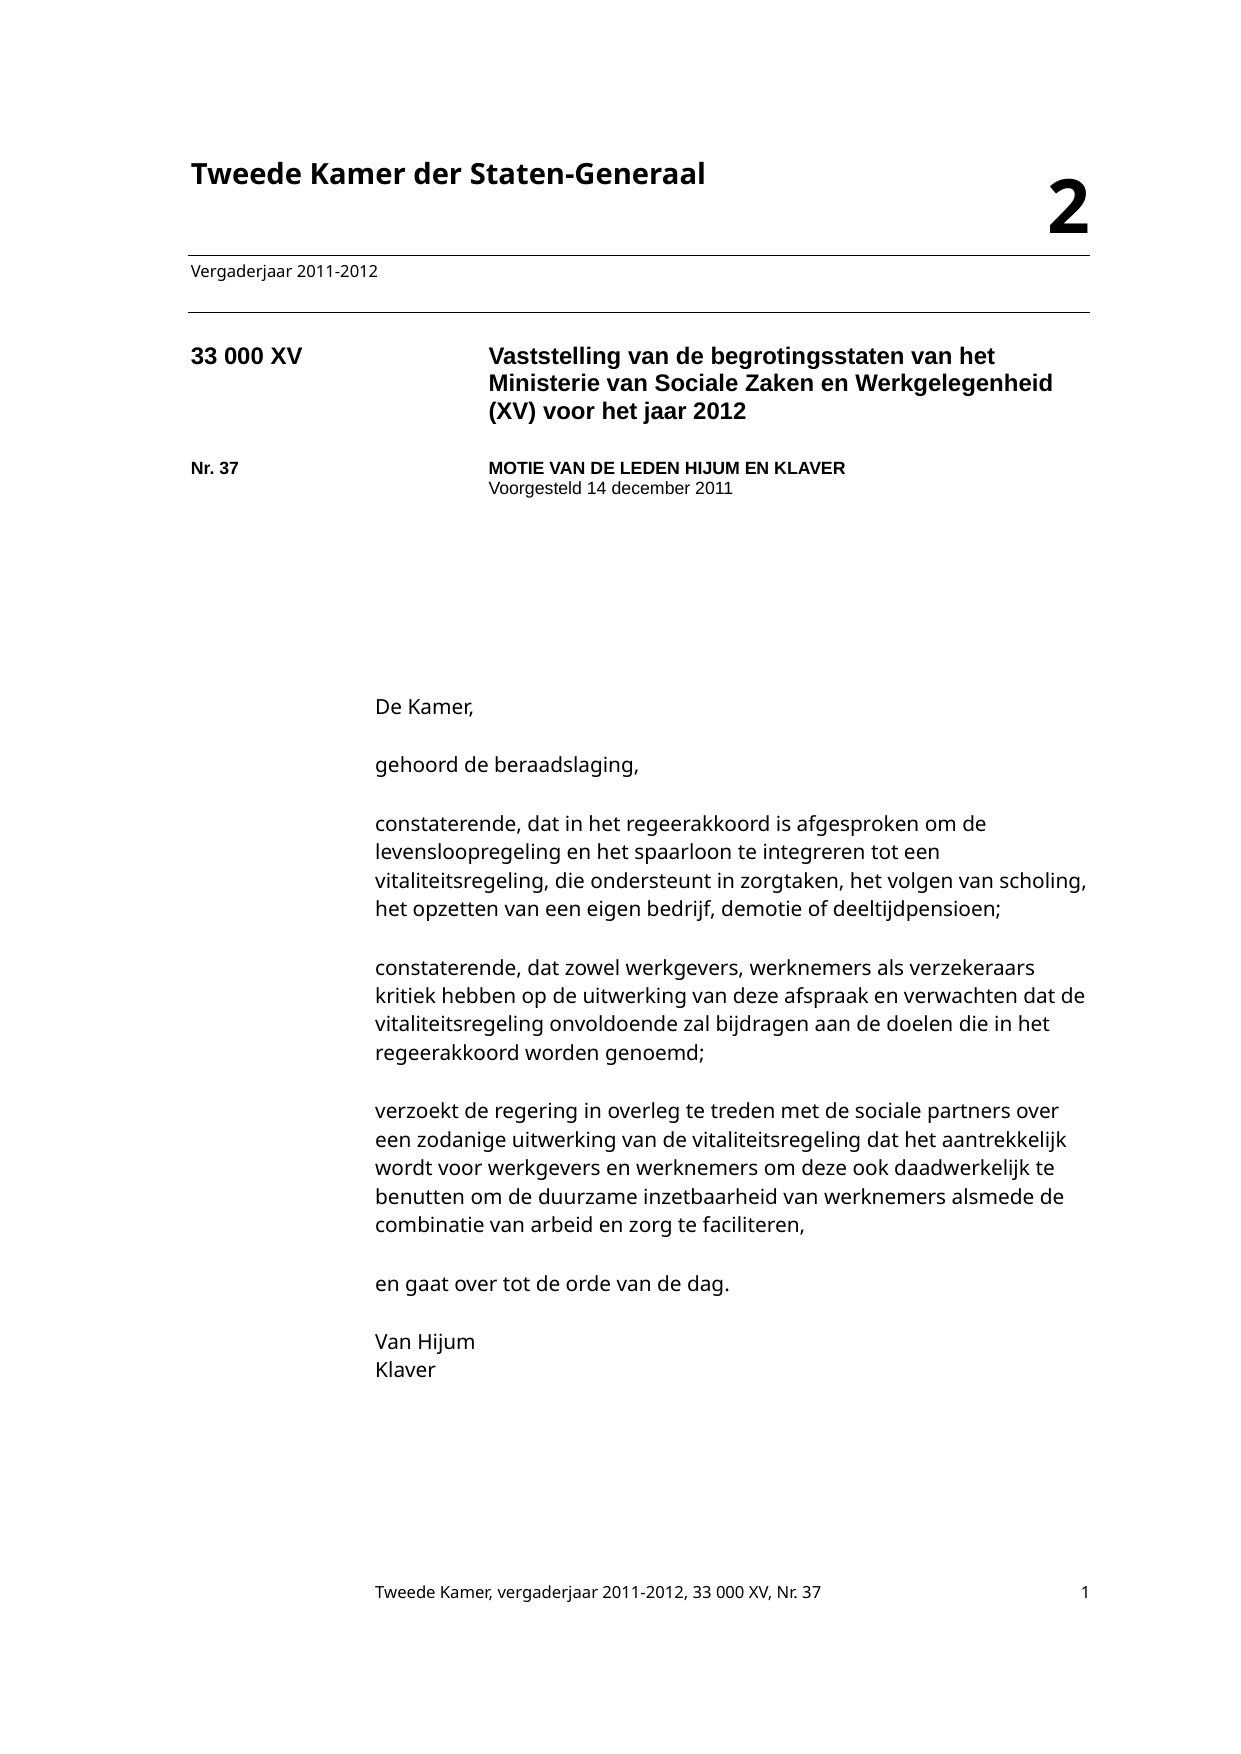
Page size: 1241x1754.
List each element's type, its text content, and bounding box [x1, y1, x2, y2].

table_cell Vergaderjaar 2011-2012 [188, 256, 485, 312]
table_cell Nr. 37 [188, 455, 485, 573]
text De Kamer, [375, 692, 1090, 721]
text verzoekt de regering in overleg te treden met de sociale partners over een zodanige uitwerking van de vitaliteitsregeling dat het aantrekkelijk wordt voor werkgevers en werknemers om deze ook daadwerkelijk te benutten om de duurzame inzetbaarheid van werknemers alsmede de combinatie van arbeid en zorg te faciliteren, [375, 1096, 1090, 1239]
text Van Hijum [375, 1327, 1090, 1356]
table_cell Vaststelling van de begrotingsstaten van het Ministerie van Sociale Zaken en Werkgelegenheid (XV) voor het jaar 2012 [485, 339, 1090, 454]
text constaterende, dat in het regeerakkoord is afgesproken om de levensloopregeling en het spaarloon te integreren tot een vitaliteitsregeling, die ondersteunt in zorgtaken, het volgen van scholing, het opzetten van een eigen bedrijf, demotie of deeltijdpensioen; [375, 809, 1090, 923]
table_cell [485, 256, 1090, 312]
text en gaat over tot de orde van de dag. [375, 1269, 1090, 1297]
text constaterende, dat zowel werkgevers, werknemers als verzekeraars kritiek hebben op de uitwerking van deze afspraak en verwachten dat de vitaliteitsregeling onvoldoende zal bijdragen aan de doelen die in het regeerakkoord worden genoemd; [375, 953, 1090, 1066]
table_header 2 [910, 150, 1090, 255]
table_cell [188, 313, 485, 339]
table_cell MOTIE VAN DE LEDEN HIJUM EN KLAVER Voorgesteld 14 december 2011 [485, 455, 1090, 573]
text Klaver [375, 1356, 1090, 1384]
table_cell 33 000 XV [188, 339, 485, 454]
table_header Tweede Kamer der Staten-Generaal [188, 150, 909, 255]
table_cell [485, 313, 1090, 339]
text gehoord de beraadslaging, [375, 751, 1090, 779]
